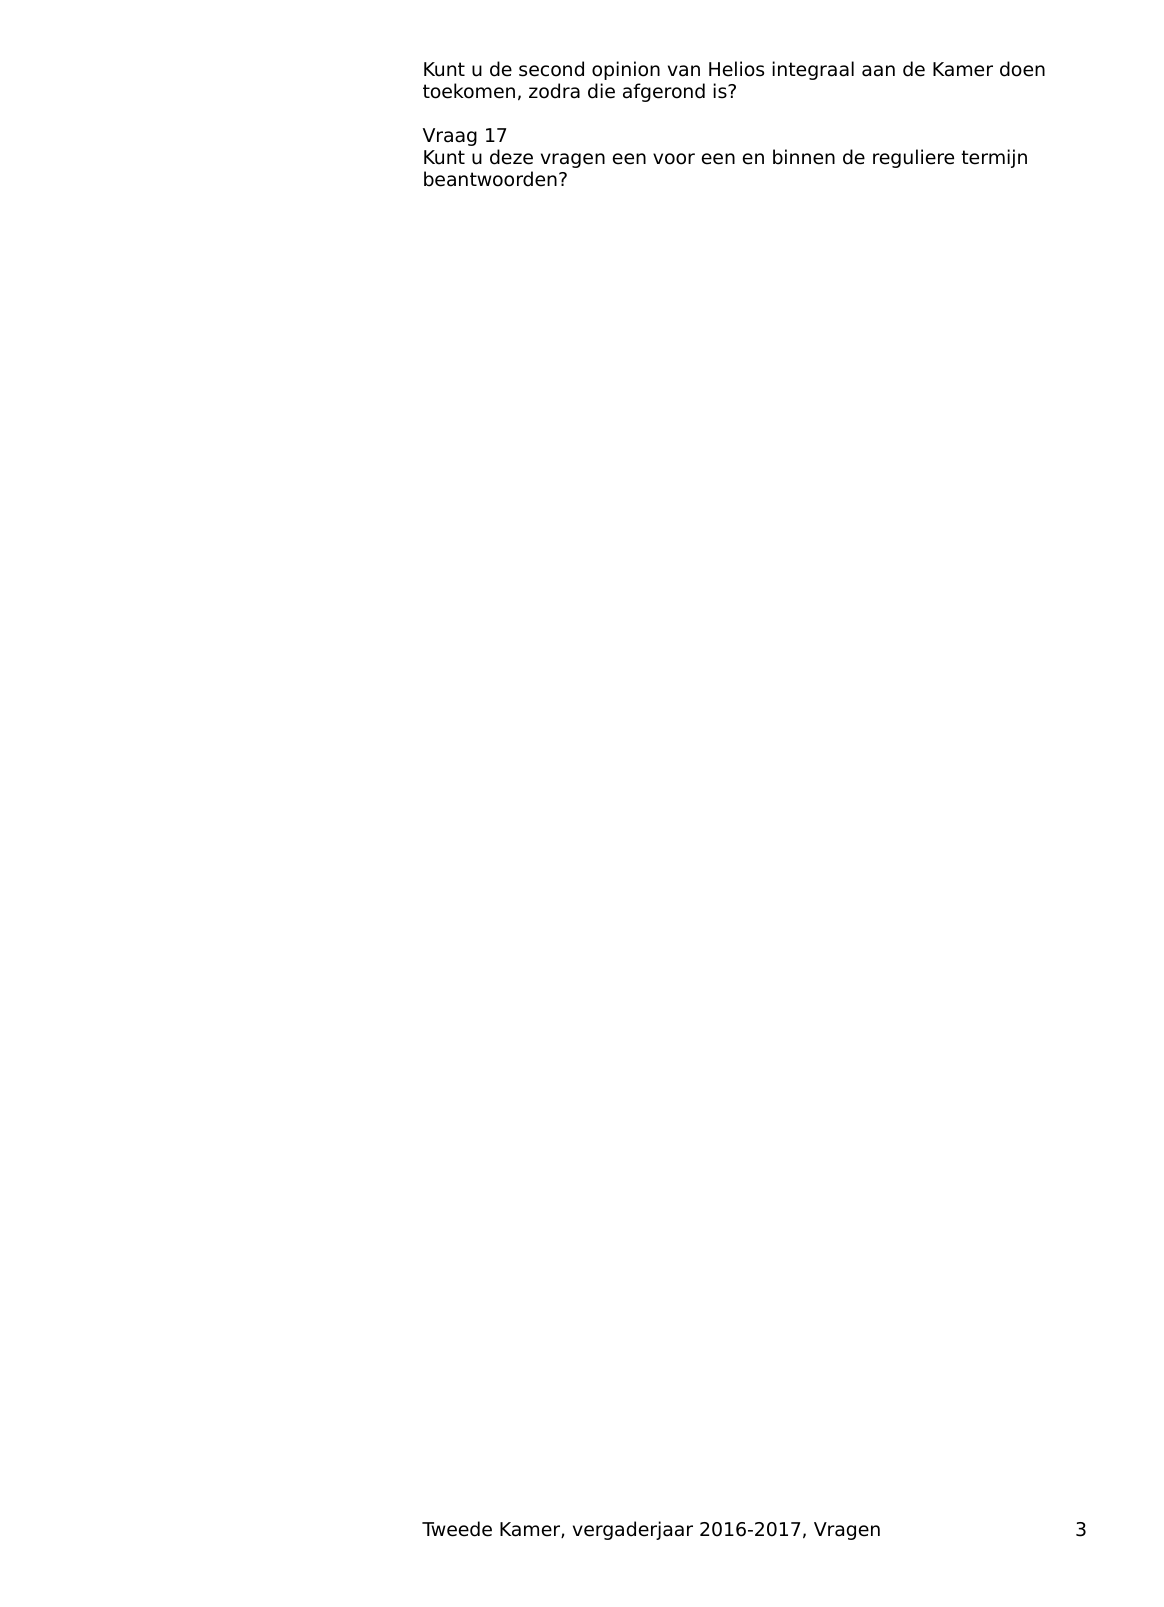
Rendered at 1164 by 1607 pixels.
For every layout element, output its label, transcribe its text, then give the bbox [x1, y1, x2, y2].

text Kunt u de second opinion van Helios integraal aan de Kamer doen toekomen, zodra die afgerond is? [422, 59, 1087, 103]
text Vraag 17 [422, 125, 1087, 147]
text Kunt u deze vragen een voor een en binnen de reguliere termijn beantwoorden? [422, 147, 1087, 191]
